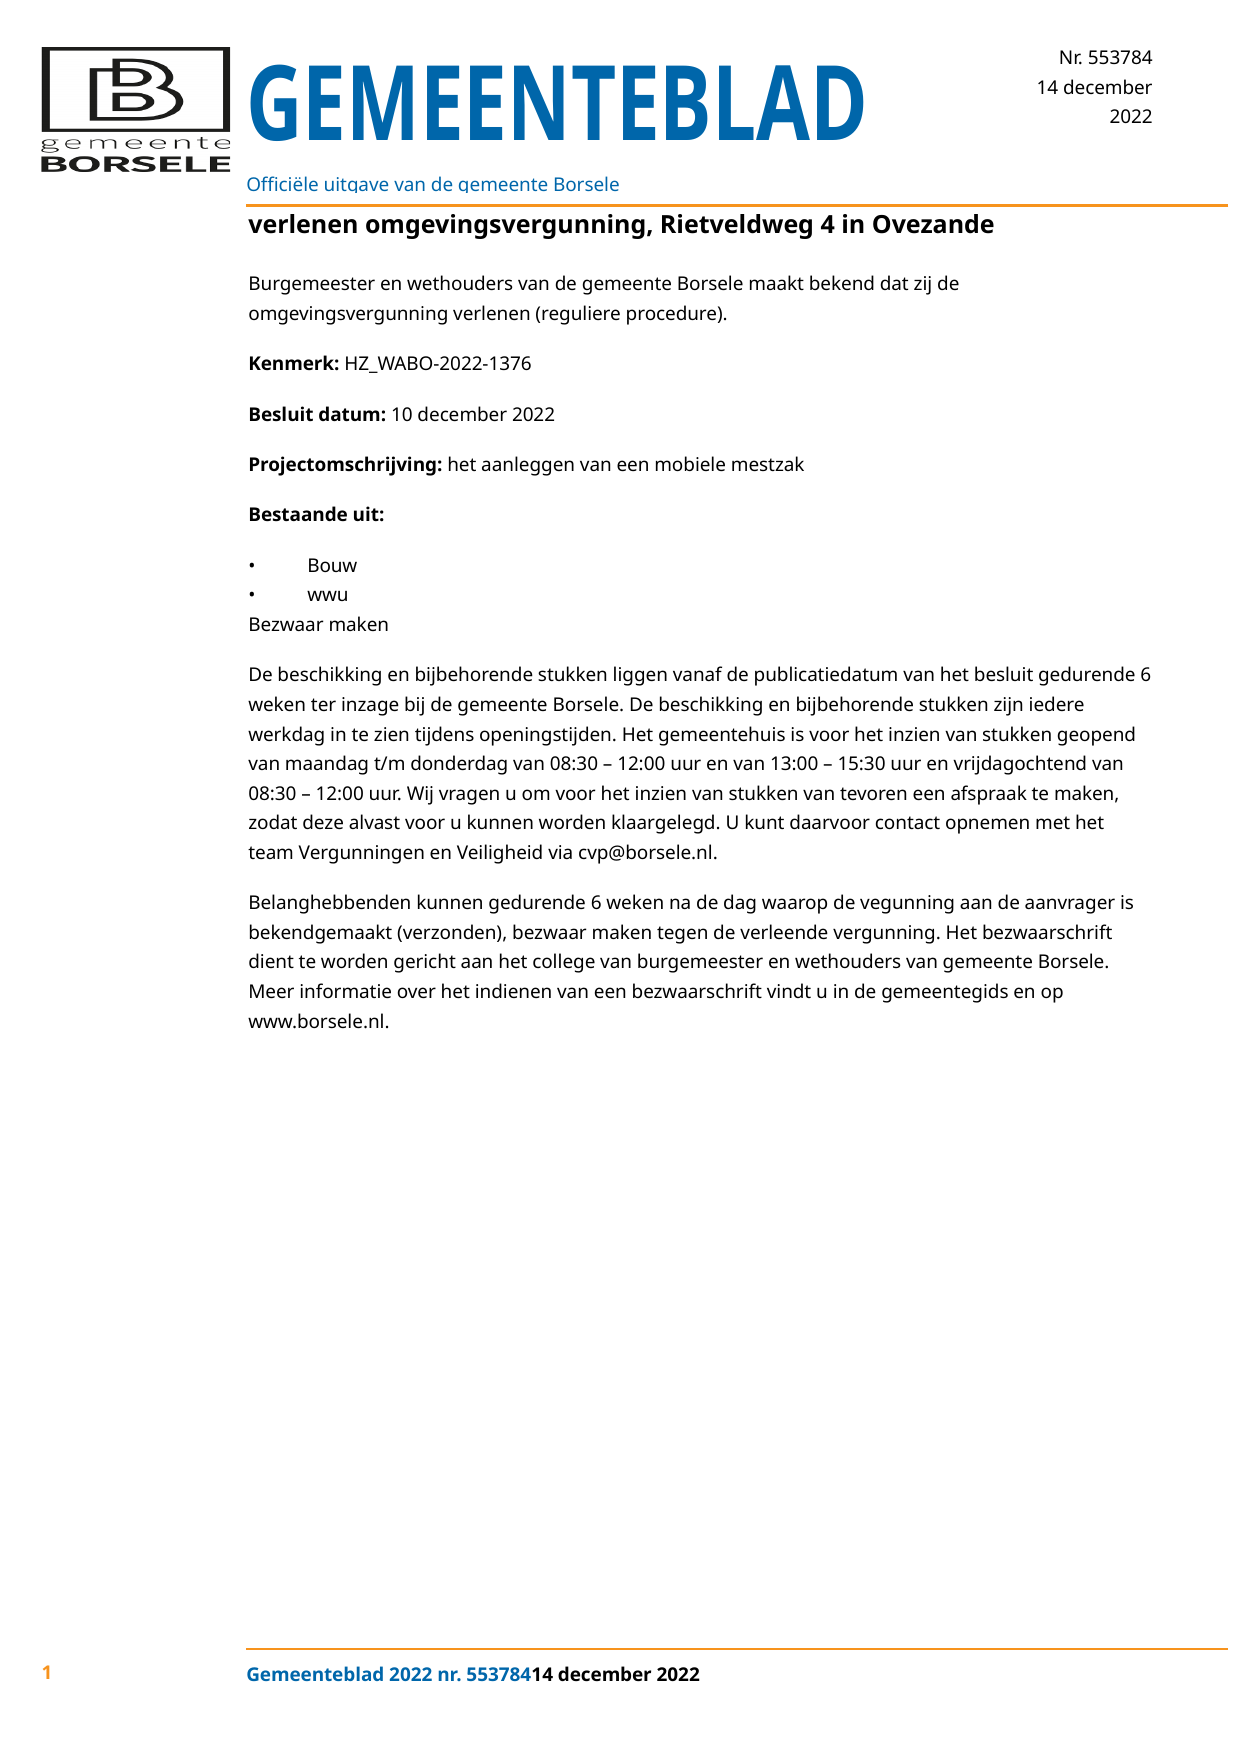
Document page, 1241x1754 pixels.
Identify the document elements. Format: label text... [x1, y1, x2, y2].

text Kenmerk: HZ_WABO-2022-1376 [248, 350, 1152, 376]
text verlenen omgevingsvergunning, Rietveldweg 4 in Ovezande [248, 207, 1152, 241]
list wwu [248, 582, 1152, 607]
text Bestaande uit: [248, 502, 1152, 527]
text Besluit datum: 10 december 2022 [248, 401, 1152, 426]
text De beschikking en bijbehorende stukken liggen vanaf de publicatiedatum van het besluit gedurende 6 weken ter inzage bij de gemeente Borsele. De beschikking en bijbehorende stukken zijn iedere werkdag in te zien tijdens openingstijden. Het gemeentehuis is voor het inzien van stukken geopend van maandag t/m donderdag van 08:30 – 12:00 uur en van 13:00 – 15:30 uur en vrijdagochtend van 08:30 – 12:00 uur. Wij vragen u om voor het inzien van stukken van tevoren een afspraak te maken, zodat deze alvast voor u kunnen worden klaargelegd. U kunt daarvoor contact opnemen met het team Vergunningen en Veiligheid via cvp@borsele.nl. [248, 662, 1152, 865]
text Burgemeester en wethouders van de gemeente Borsele maakt bekend dat zij de omgevingsvergunning verlenen (reguliere procedure). [248, 270, 1152, 326]
picture [41, 47, 231, 172]
list Bouw [248, 552, 1152, 578]
text Bezwaar maken [248, 611, 1152, 637]
text Belanghebbenden kunnen gedurende 6 weken na de dag waarop de vegunning aan de aanvrager is bekendgemaakt (verzonden), bezwaar maken tegen de verleende vergunning. Het bezwaarschrift dient te worden gericht aan het college van burgemeester en wethouders van gemeente Borsele. Meer informatie over het indienen van een bezwaarschrift vindt u in de gemeentegids en op www.borsele.nl. [248, 889, 1152, 1033]
text Projectomschrijving: het aanleggen van een mobiele mestzak [248, 451, 1152, 477]
